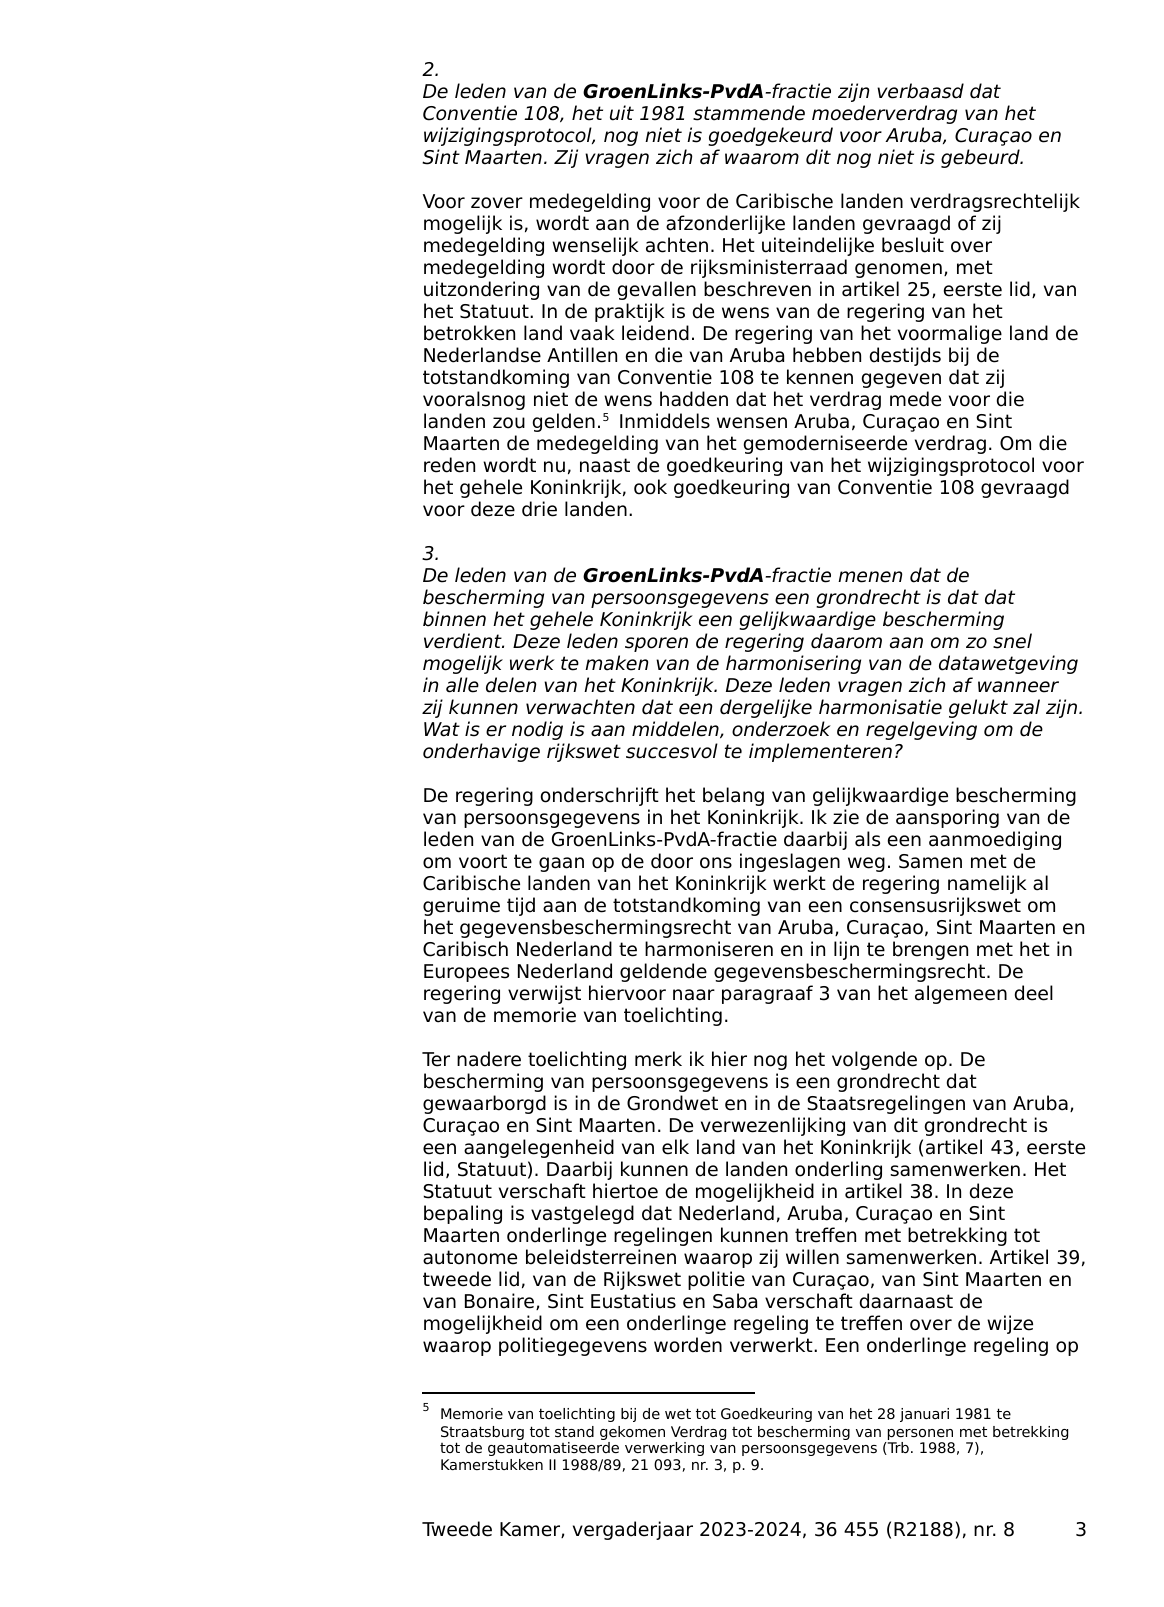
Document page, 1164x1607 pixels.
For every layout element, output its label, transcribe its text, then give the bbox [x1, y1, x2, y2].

text Ter nadere toelichting merk ik hier nog het volgende op. De bescherming van persoonsgegevens is een grondrecht dat gewaarborgd is in de Grondwet en in de Staatsregelingen van Aruba, Curaçao en Sint Maarten. De verwezenlijking van dit grondrecht is een aangelegenheid van elk land van het Koninkrijk (artikel 43, eerste lid, Statuut). Daarbij kunnen de landen onderling samenwerken. Het Statuut verschaft hiertoe de mogelijkheid in artikel 38. In deze bepaling is vastgelegd dat Nederland, Aruba, Curaçao en Sint Maarten onderlinge regelingen kunnen treffen met betrekking tot autonome beleidsterreinen waarop zij willen samenwerken. Artikel 39, tweede lid, van de Rijkswet politie van Curaçao, van Sint Maarten en van Bonaire, Sint Eustatius en Saba verschaft daarnaast de mogelijkheid om een onderlinge regeling te treffen over de wijze waarop politiegegevens worden verwerkt. Een onderlinge regeling op [422, 1049, 1087, 1357]
text De leden van de GroenLinks-PvdA-fractie menen dat de bescherming van persoonsgegevens een grondrecht is dat dat binnen het gehele Koninkrijk een gelijkwaardige bescherming verdient. Deze leden sporen de regering daarom aan om zo snel mogelijk werk te maken van de harmonisering van de datawetgeving in alle delen van het Koninkrijk. Deze leden vragen zich af wanneer zij kunnen verwachten dat een dergelijke harmonisatie gelukt zal zijn. Wat is er nodig is aan middelen, onderzoek en regelgeving om de onderhavige rijkswet succesvol te implementeren? [422, 565, 1087, 763]
text Memorie van toelichting bij de wet tot Goedkeuring van het 28 januari 1981 te Straatsburg tot stand gekomen Verdrag tot bescherming van personen met betrekking tot de geautomatiseerde verwerking van persoonsgegevens (Trb. 1988, 7), Kamerstukken II 1988/89, 21 093, nr. 3, p. 9. [422, 1402, 1087, 1474]
text De leden van de GroenLinks-PvdA-fractie zijn verbaasd dat Conventie 108, het uit 1981 stammende moederverdrag van het wijzigingsprotocol, nog niet is goedgekeurd voor Aruba, Curaçao en Sint Maarten. Zij vragen zich af waarom dit nog niet is gebeurd. [422, 81, 1087, 169]
text De regering onderschrijft het belang van gelijkwaardige bescherming van persoonsgegevens in het Koninkrijk. Ik zie de aansporing van de leden van de GroenLinks-PvdA-fractie daarbij als een aanmoediging om voort te gaan op de door ons ingeslagen weg. Samen met de Caribische landen van het Koninkrijk werkt de regering namelijk al geruime tijd aan de totstandkoming van een consensusrijkswet om het gegevensbeschermingsrecht van Aruba, Curaçao, Sint Maarten en Caribisch Nederland te harmoniseren en in lijn te brengen met het in Europees Nederland geldende gegevensbeschermingsrecht. De regering verwijst hiervoor naar paragraaf 3 van het algemeen deel van de memorie van toelichting. [422, 785, 1087, 1027]
text 2. [422, 59, 1087, 81]
text 3. [422, 543, 1087, 565]
text Voor zover medegelding voor de Caribische landen verdragsrechtelijk mogelijk is, wordt aan de afzonderlijke landen gevraagd of zij medegelding wenselijk achten. Het uiteindelijke besluit over medegelding wordt door de rijksministerraad genomen, met uitzondering van de gevallen beschreven in artikel 25, eerste lid, van het Statuut. In de praktijk is de wens van de regering van het betrokken land vaak leidend. De regering van het voormalige land de Nederlandse Antillen en die van Aruba hebben destijds bij de totstandkoming van Conventie 108 te kennen gegeven dat zij vooralsnog niet de wens hadden dat het verdrag mede voor die landen zou gelden. Inmiddels wensen Aruba, Curaçao en Sint Maarten de medegelding van het gemoderniseerde verdrag. Om die reden wordt nu, naast de goedkeuring van het wijzigingsprotocol voor het gehele Koninkrijk, ook goedkeuring van Conventie 108 gevraagd voor deze drie landen. [422, 191, 1087, 521]
